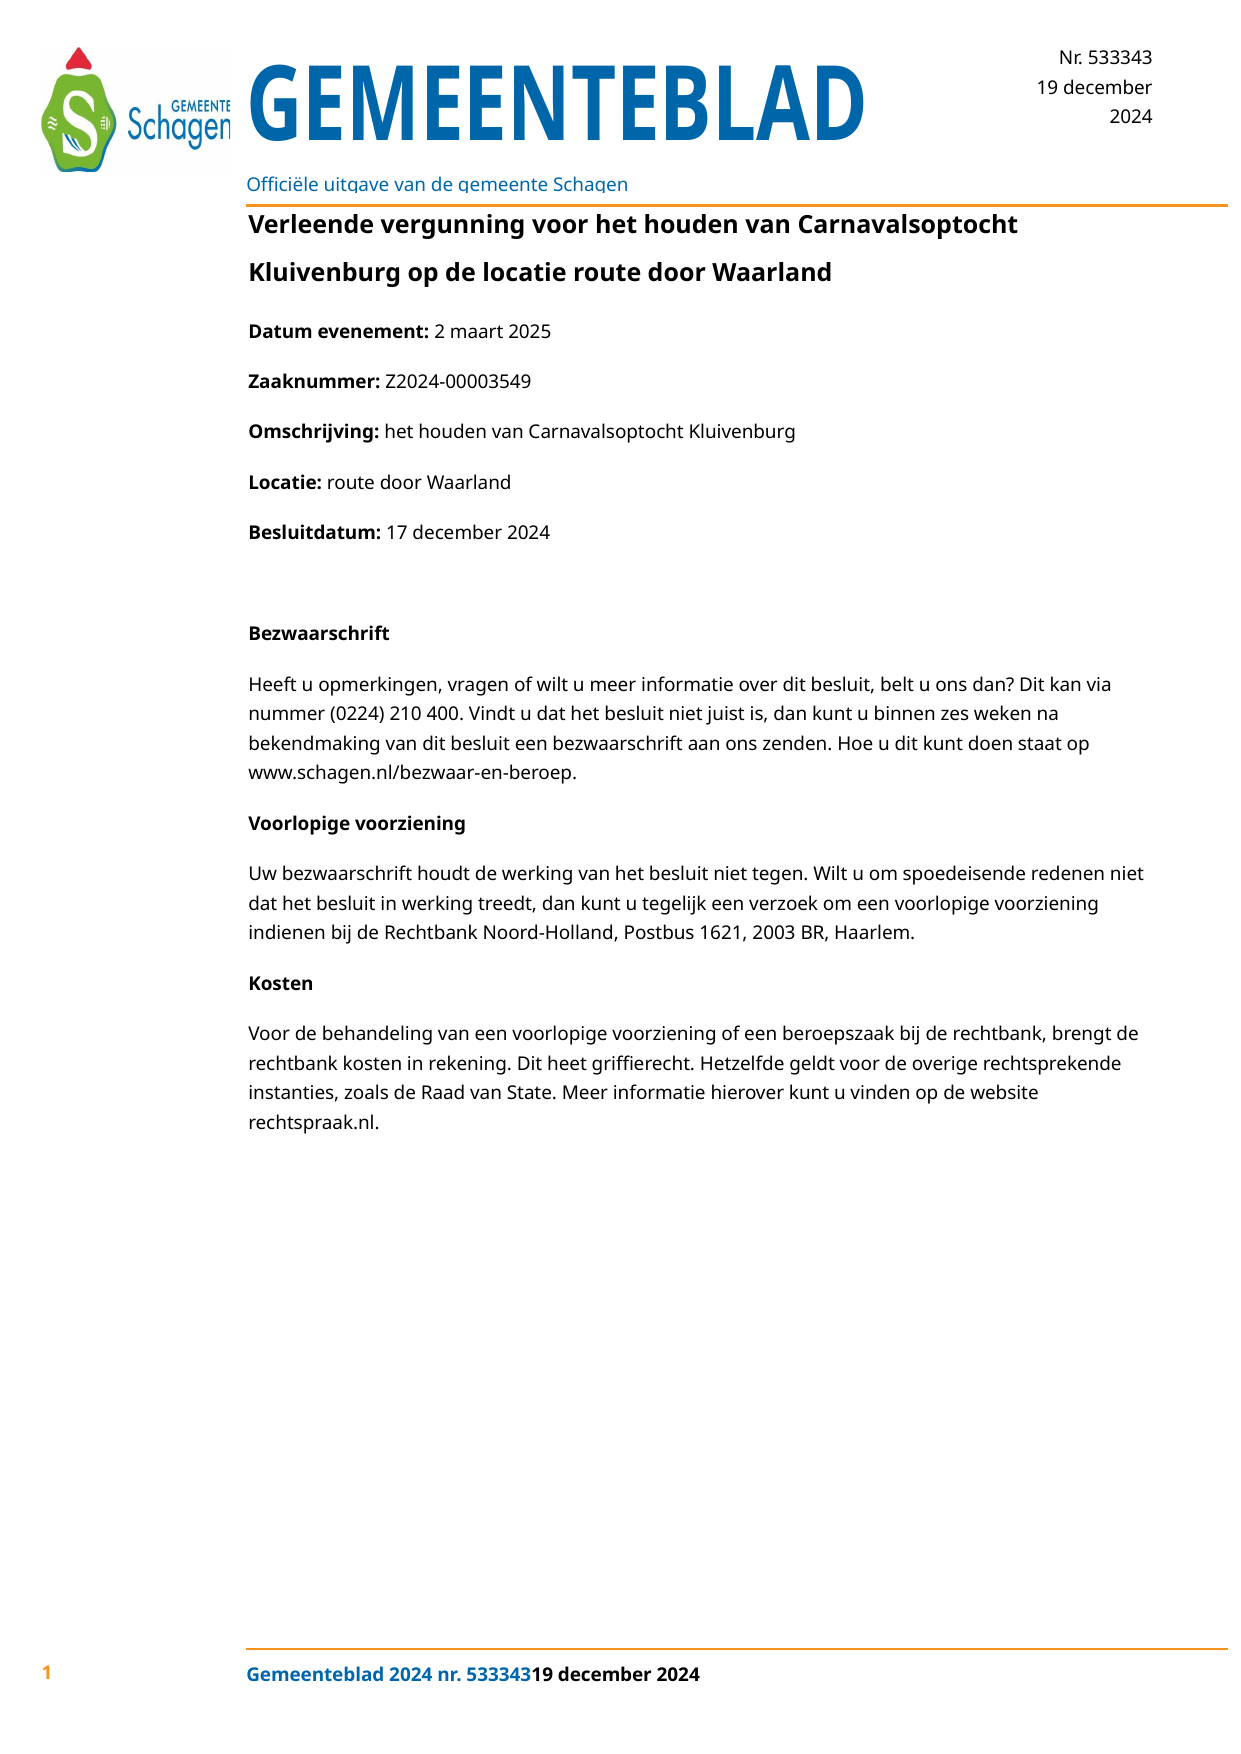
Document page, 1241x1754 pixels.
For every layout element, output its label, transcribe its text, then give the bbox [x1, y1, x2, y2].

text Voorlopige voorziening [248, 810, 1152, 836]
text Heeft u opmerkingen, vragen of wilt u meer informatie over dit besluit, belt u ons dan? Dit kan via nummer (0224) 210 400. Vindt u dat het besluit niet juist is, dan kunt u binnen zes weken na bekendmaking van dit besluit een bezwaarschrift aan ons zenden. Hoe u dit kunt doen staat op www.schagen.nl/bezwaar-en-beroep. [248, 671, 1152, 785]
text Voor de behandeling van een voorlopige voorziening of een beroepszaak bij de rechtbank, brengt de rechtbank kosten in rekening. Dit heet griffierecht. Hetzelfde geldt voor de overige rechtsprekende instanties, zoals de Raad van State. Meer informatie hierover kunt u vinden op de website rechtspraak.nl. [248, 1020, 1152, 1135]
text Verleende vergunning voor het houden van Carnavalsoptocht Kluivenburg op de locatie route door Waarland [248, 207, 1152, 288]
text Besluitdatum: 17 december 2024 [248, 519, 1152, 545]
text Omschrijving: het houden van Carnavalsoptocht Kluivenburg [248, 419, 1152, 444]
text Locatie: route door Waarland [248, 469, 1152, 495]
picture [41, 47, 231, 172]
text Uw bezwaarschrift houdt de werking van het besluit niet tegen. Wilt u om spoedeisende redenen niet dat het besluit in werking treedt, dan kunt u tegelijk een verzoek om een voorlopige voorziening indienen bij de Rechtbank Noord-Holland, Postbus 1621, 2003 BR, Haarlem. [248, 860, 1152, 945]
text Datum evenement: 2 maart 2025 [248, 318, 1152, 344]
text Bezwaarschrift [248, 620, 1152, 646]
text Zaaknummer: Z2024-00003549 [248, 368, 1152, 394]
text Kosten [248, 970, 1152, 996]
